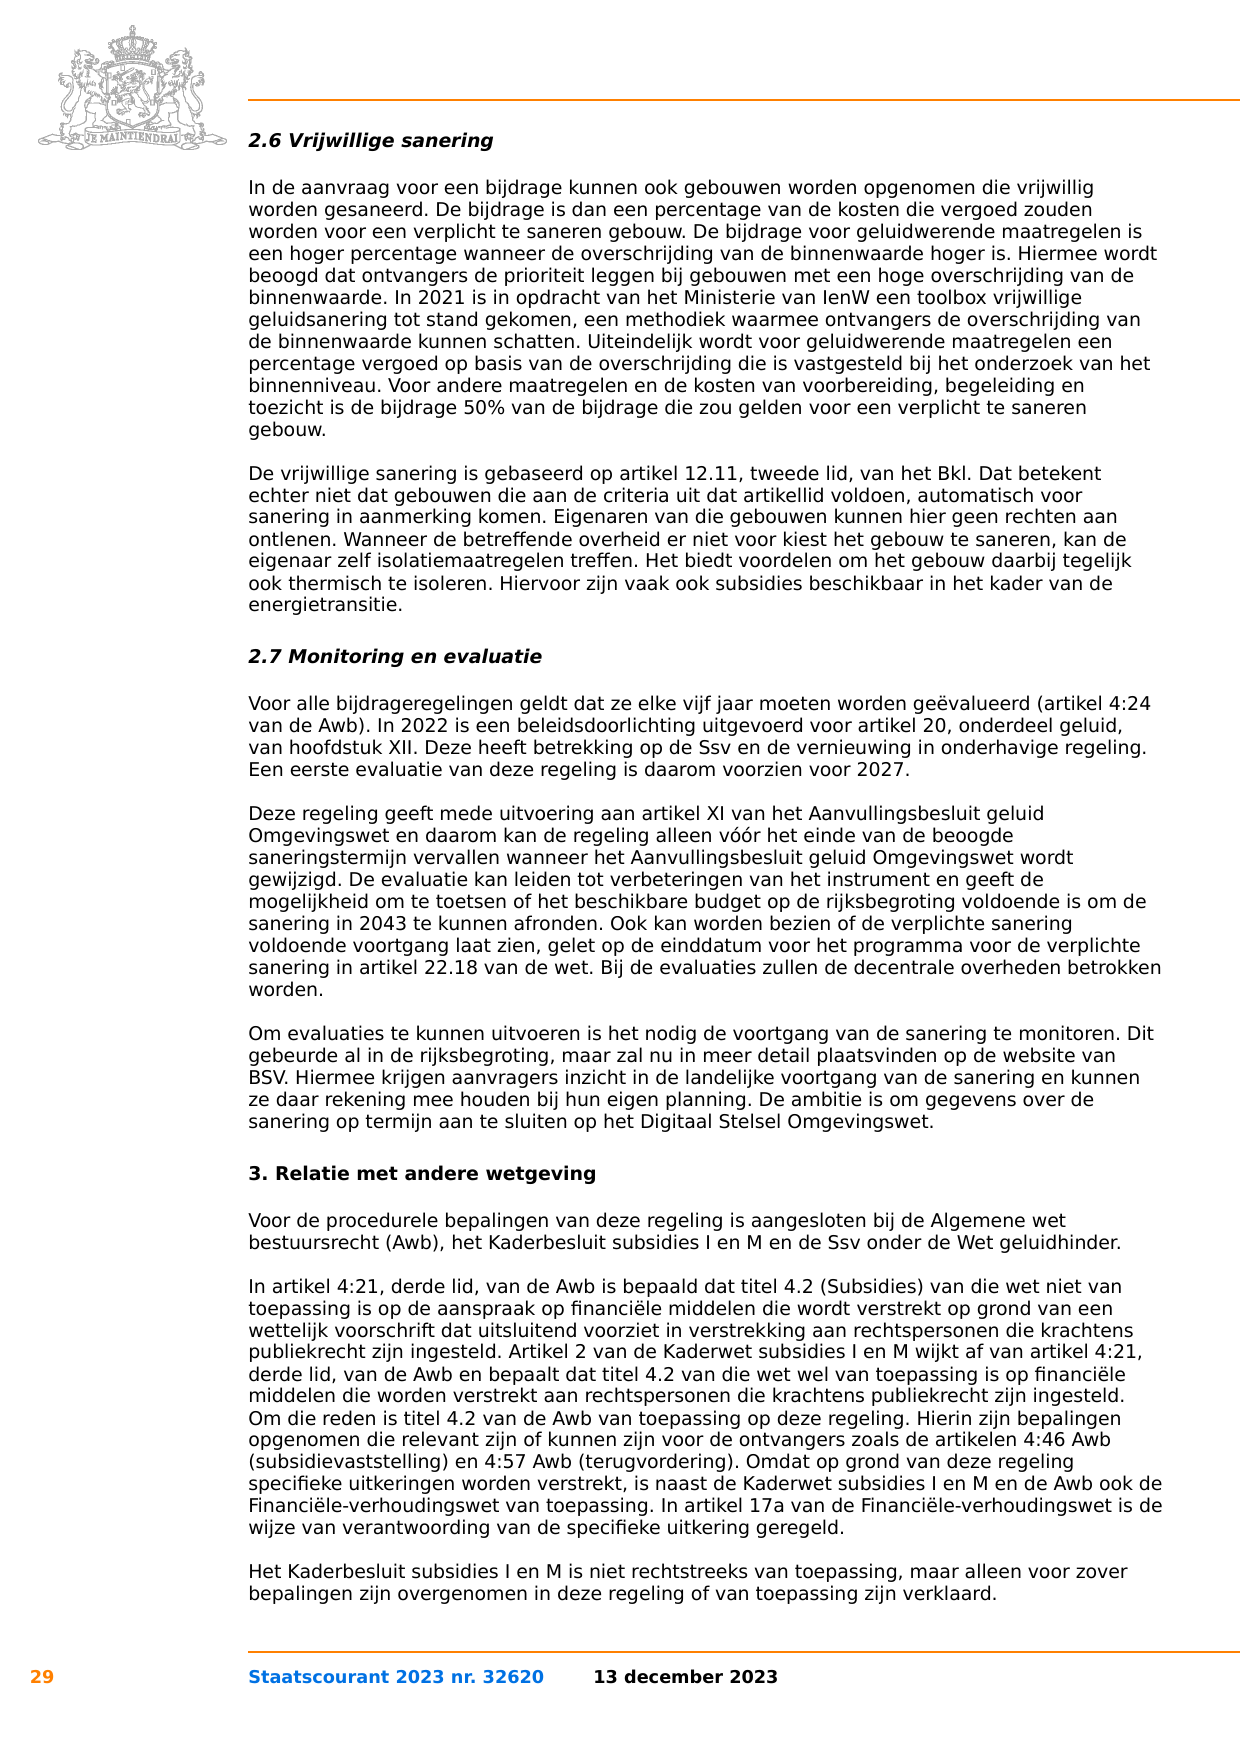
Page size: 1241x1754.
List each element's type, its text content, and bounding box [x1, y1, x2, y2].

text Om evaluaties te kunnen uitvoeren is het nodig de voortgang van de sanering te monitoren. Dit gebeurde al in de rijksbegroting, maar zal nu in meer detail plaatsvinden op de website van BSV. Hiermee krijgen aanvragers inzicht in de landelijke voortgang van de sanering en kunnen ze daar rekening mee houden bij hun eigen planning. De ambitie is om gegevens over de sanering op termijn aan te sluiten op het Digitaal Stelsel Omgevingswet. [248, 1023, 1163, 1133]
subtitle 2.7 Monitoring en evaluatie [248, 646, 1163, 668]
text Het Kaderbesluit subsidies I en M is niet rechtstreeks van toepassing, maar alleen voor zover bepalingen zijn overgenomen in deze regeling of van toepassing zijn verklaard. [248, 1561, 1163, 1605]
text De vrijwillige sanering is gebaseerd op artikel 12.11, tweede lid, van het Bkl. Dat betekent echter niet dat gebouwen die aan de criteria uit dat artikellid voldoen, automatisch voor sanering in aanmerking komen. Eigenaren van die gebouwen kunnen hier geen rechten aan ontlenen. Wanneer de betreffende overheid er niet voor kiest het gebouw te saneren, kan de eigenaar zelf isolatiemaatregelen treffen. Het biedt voordelen om het gebouw daarbij tegelijk ook thermisch te isoleren. Hiervoor zijn vaak ook subsidies beschikbaar in het kader van de energietransitie. [248, 462, 1163, 616]
subtitle 3. Relatie met andere wetgeving [248, 1163, 1163, 1185]
text In artikel 4:21, derde lid, van de Awb is bepaald dat titel 4.2 (Subsidies) van die wet niet van toepassing is op de aanspraak op financiële middelen die wordt verstrekt op grond van een wettelijk voorschrift dat uitsluitend voorziet in verstrekking aan rechtspersonen die krachtens publiekrecht zijn ingesteld. Artikel 2 van de Kaderwet subsidies I en M wijkt af van artikel 4:21, derde lid, van de Awb en bepaalt dat titel 4.2 van die wet wel van toepassing is op financiële middelen die worden verstrekt aan rechtspersonen die krachtens publiekrecht zijn ingesteld. Om die reden is titel 4.2 van de Awb van toepassing op deze regeling. Hierin zijn bepalingen opgenomen die relevant zijn of kunnen zijn voor de ontvangers zoals de artikelen 4:46 Awb (subsidievaststelling) en 4:57 Awb (terugvordering). Omdat op grond van deze regeling specifieke uitkeringen worden verstrekt, is naast de Kaderwet subsidies I en M en de Awb ook de Financiële-verhoudingswet van toepassing. In artikel 17a van de Financiële-verhoudingswet is de wijze van verantwoording van de specifieke uitkering geregeld. [248, 1276, 1163, 1539]
text Voor de procedurele bepalingen van deze regeling is aangesloten bij de Algemene wet bestuursrecht (Awb), het Kaderbesluit subsidies I en M en de Ssv onder de Wet geluidhinder. [248, 1210, 1163, 1254]
text Voor alle bijdrageregelingen geldt dat ze elke vijf jaar moeten worden geëvalueerd (artikel 4:24 van de Awb). In 2022 is een beleidsdoorlichting uitgevoerd voor artikel 20, onderdeel geluid, van hoofdstuk XII. Deze heeft betrekking op de Ssv en de vernieuwing in onderhavige regeling. Een eerste evaluatie van deze regeling is daarom voorzien voor 2027. [248, 693, 1163, 781]
text In de aanvraag voor een bijdrage kunnen ook gebouwen worden opgenomen die vrijwillig worden gesaneerd. De bijdrage is dan een percentage van de kosten die vergoed zouden worden voor een verplicht te saneren gebouw. De bijdrage voor geluidwerende maatregelen is een hoger percentage wanneer de overschrijding van de binnenwaarde hoger is. Hiermee wordt beoogd dat ontvangers de prioriteit leggen bij gebouwen met een hoge overschrijding van de binnenwaarde. In 2021 is in opdracht van het Ministerie van IenW een toolbox vrijwillige geluidsanering tot stand gekomen, een methodiek waarmee ontvangers de overschrijding van de binnenwaarde kunnen schatten. Uiteindelijk wordt voor geluidwerende maatregelen een percentage vergoed op basis van de overschrijding die is vastgesteld bij het onderzoek van het binnenniveau. Voor andere maatregelen en de kosten van voorbereiding, begeleiding en toezicht is de bijdrage 50% van de bijdrage die zou gelden voor een verplicht te saneren gebouw. [248, 177, 1163, 441]
subtitle 2.6 Vrijwillige sanering [248, 130, 1163, 152]
picture [38, 25, 227, 150]
text Deze regeling geeft mede uitvoering aan artikel XI van het Aanvullingsbesluit geluid Omgevingswet en daarom kan de regeling alleen vóór het einde van de beoogde saneringstermijn vervallen wanneer het Aanvullingsbesluit geluid Omgevingswet wordt gewijzigd. De evaluatie kan leiden tot verbeteringen van het instrument en geeft de mogelijkheid om te toetsen of het beschikbare budget op de rijksbegroting voldoende is om de sanering in 2043 te kunnen afronden. Ook kan worden bezien of de verplichte sanering voldoende voortgang laat zien, gelet op de einddatum voor het programma voor de verplichte sanering in artikel 22.18 van de wet. Bij de evaluaties zullen de decentrale overheden betrokken worden. [248, 803, 1163, 1001]
